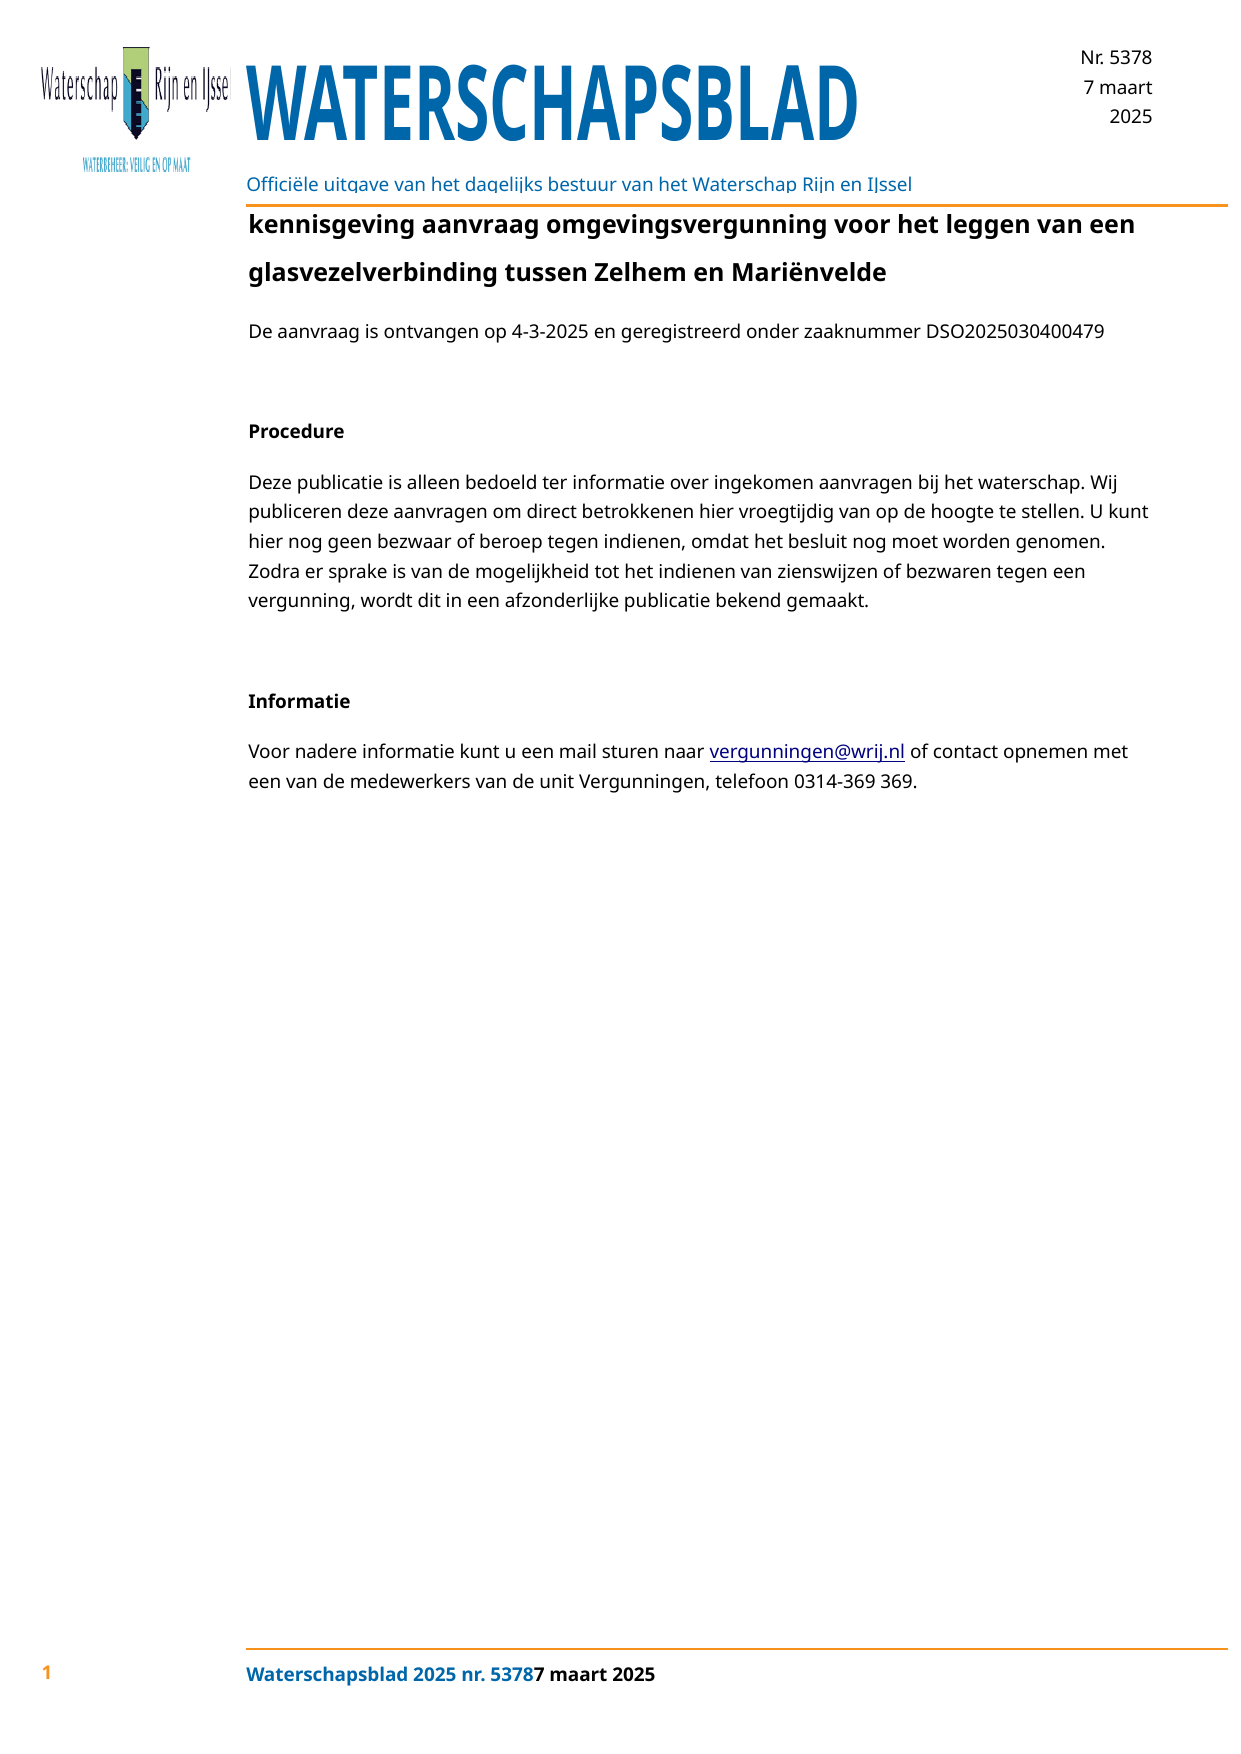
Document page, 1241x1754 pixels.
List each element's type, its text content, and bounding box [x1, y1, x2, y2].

picture [41, 47, 231, 172]
text Procedure [248, 419, 1152, 444]
text Informatie [248, 688, 1152, 714]
text Voor nadere informatie kunt u een mail sturen naar vergunningen@wrij.nl of contact opnemen met een van de medewerkers van de unit Vergunningen, telefoon 0314-369 369. [248, 739, 1152, 794]
text De aanvraag is ontvangen op 4-3-2025 en geregistreerd onder zaaknummer DSO2025030400479 [248, 318, 1152, 344]
text kennisgeving aanvraag omgevingsvergunning voor het leggen van een glasvezelverbinding tussen Zelhem en Mariënvelde [248, 207, 1152, 288]
text Deze publicatie is alleen bedoeld ter informatie over ingekomen aanvragen bij het waterschap. Wij publiceren deze aanvragen om direct betrokkenen hier vroegtijdig van op de hoogte te stellen. U kunt hier nog geen bezwaar of beroep tegen indienen, omdat het besluit nog moet worden genomen. Zodra er sprake is van de mogelijkheid tot het indienen van zienswijzen of bezwaren tegen een vergunning, wordt dit in een afzonderlijke publicatie bekend gemaakt. [248, 469, 1152, 613]
